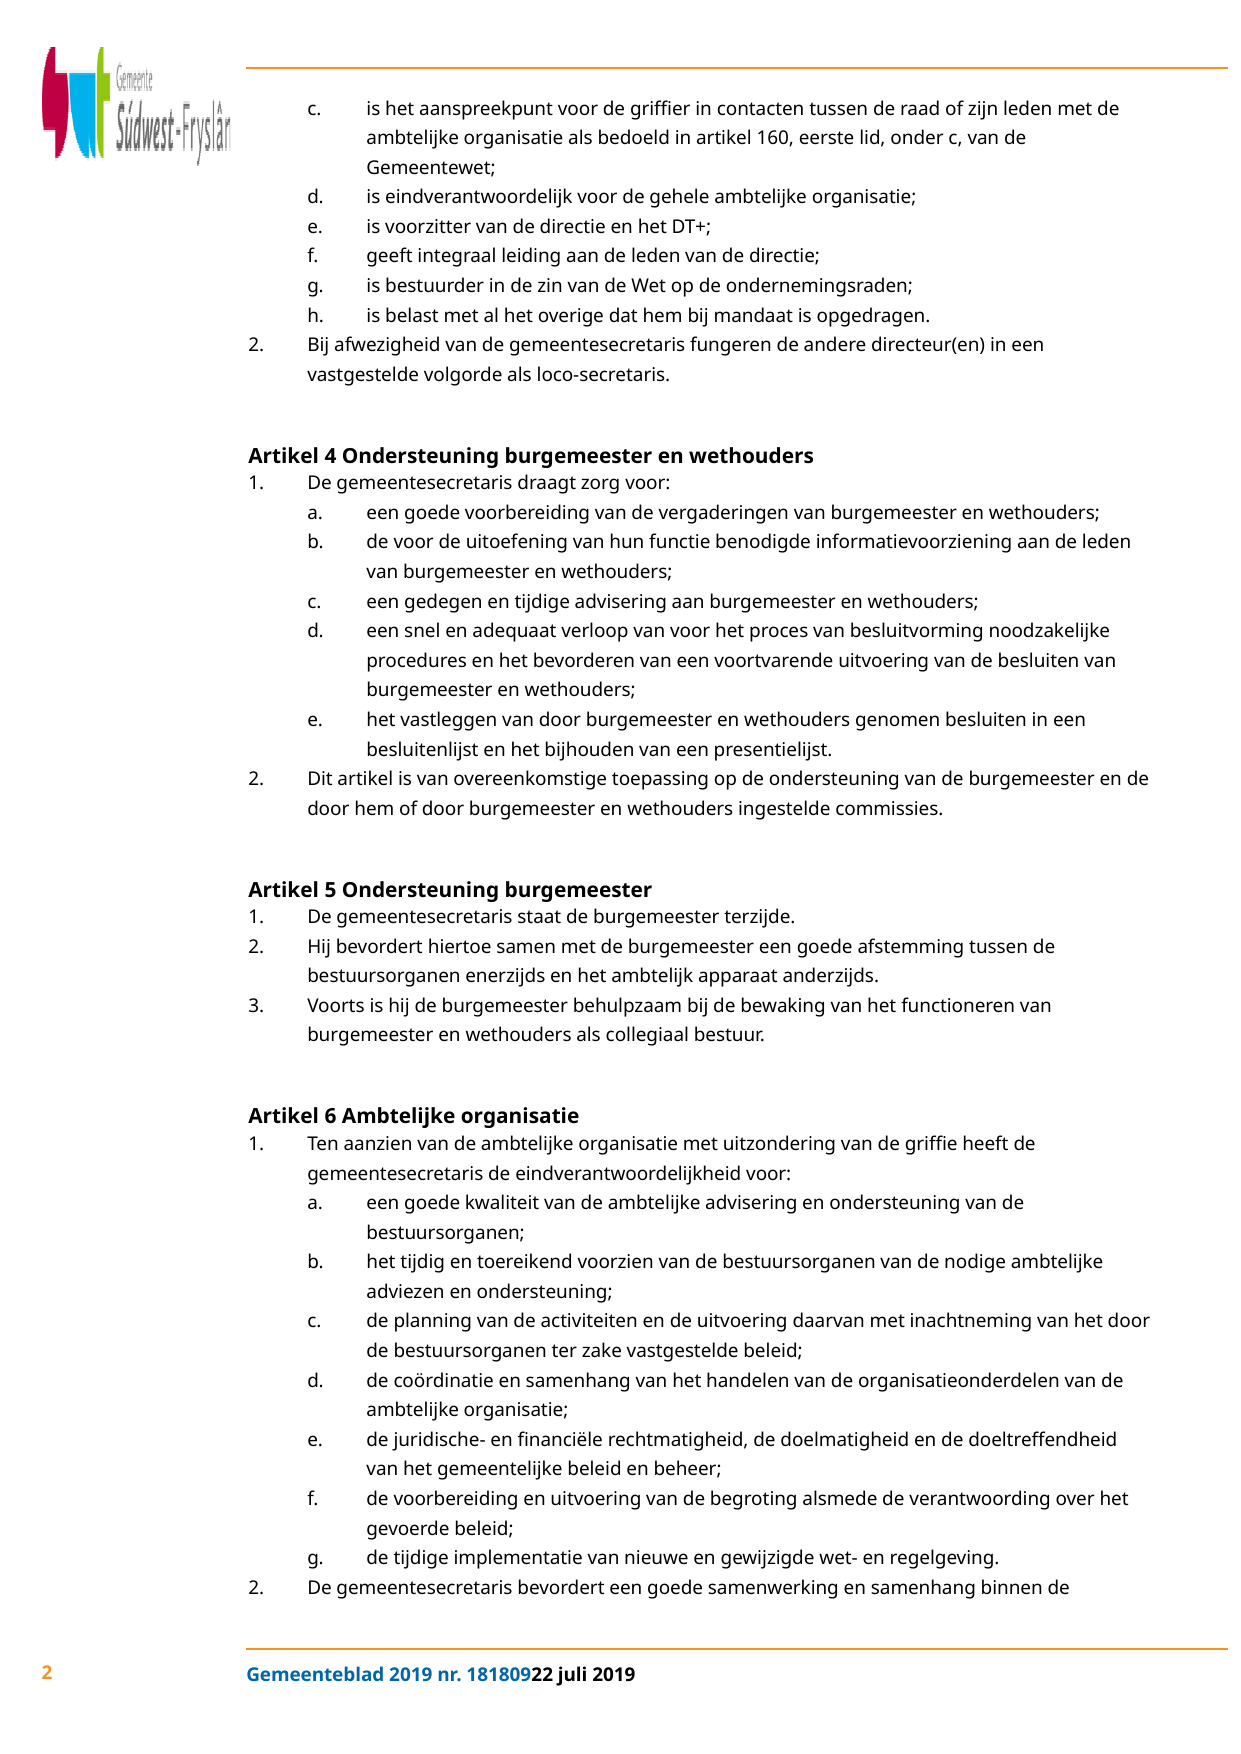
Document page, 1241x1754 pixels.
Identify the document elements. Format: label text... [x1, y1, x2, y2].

list een goede voorbereiding van de vergaderingen van burgemeester en wethouders; [307, 499, 1152, 525]
list het vastleggen van door burgemeester en wethouders genomen besluiten in een besluitenlijst en het bijhouden van een presentielijst. [307, 706, 1152, 761]
text Artikel 5 Ondersteuning burgemeester [248, 875, 1152, 903]
list het tijdig en toereikend voorzien van de bestuursorganen van de nodige ambtelijke adviezen en ondersteuning; [307, 1248, 1152, 1304]
list Ten aanzien van de ambtelijke organisatie met uitzondering van de griffie heeft de gemeentesecretaris de eindverantwoordelijkheid voor: [248, 1130, 1152, 1185]
list is eindverantwoordelijk voor de gehele ambtelijke organisatie; [307, 183, 1152, 209]
list De gemeentesecretaris bevordert een goede samenwerking en samenhang binnen de [248, 1574, 1152, 1599]
list Bij afwezigheid van de gemeentesecretaris fungeren de andere directeur(en) in een vastgestelde volgorde als loco-secretaris. [248, 331, 1152, 387]
list de juridische- en financiële rechtmatigheid, de doelmatigheid en de doeltreffendheid van het gemeentelijke beleid en beheer; [307, 1426, 1152, 1481]
list een snel en adequaat verloop van voor het proces van besluitvorming noodzakelijke procedures en het bevorderen van een voortvarende uitvoering van de besluiten van burgemeester en wethouders; [307, 617, 1152, 702]
list een gedegen en tijdige advisering aan burgemeester en wethouders; [307, 588, 1152, 613]
list de tijdige implementatie van nieuwe en gewijzigde wet- en regelgeving. [307, 1544, 1152, 1570]
list de coördinatie en samenhang van het handelen van de organisatieonderdelen van de ambtelijke organisatie; [307, 1367, 1152, 1422]
list de planning van de activiteiten en de uitvoering daarvan met inachtneming van het door de bestuursorganen ter zake vastgestelde beleid; [307, 1308, 1152, 1363]
list De gemeentesecretaris staat de burgemeester terzijde. [248, 903, 1152, 929]
list Hij bevordert hiertoe samen met de burgemeester een goede afstemming tussen de bestuursorganen enerzijds en het ambtelijk apparaat anderzijds. [248, 933, 1152, 988]
list een goede kwaliteit van de ambtelijke advisering en ondersteuning van de bestuursorganen; [307, 1189, 1152, 1244]
text Artikel 6 Ambtelijke organisatie [248, 1102, 1152, 1130]
list Voorts is hij de burgemeester behulpzaam bij de bewaking van het functioneren van burgemeester en wethouders als collegiaal bestuur. [248, 992, 1152, 1047]
list de voor de uitoefening van hun functie benodigde informatievoorziening aan de leden van burgemeester en wethouders; [307, 529, 1152, 584]
picture [41, 47, 231, 172]
list is belast met al het overige dat hem bij mandaat is opgedragen. [307, 302, 1152, 328]
list De gemeentesecretaris draagt zorg voor: [248, 469, 1152, 495]
text Artikel 4 Ondersteuning burgemeester en wethouders [248, 441, 1152, 469]
list is bestuurder in de zin van de Wet op de ondernemingsraden; [307, 272, 1152, 298]
list de voorbereiding en uitvoering van de begroting alsmede de verantwoording over het gevoerde beleid; [307, 1485, 1152, 1540]
list is voorzitter van de directie en het DT+; [307, 213, 1152, 239]
list Dit artikel is van overeenkomstige toepassing op de ondersteuning van de burgemeester en de door hem of door burgemeester en wethouders ingestelde commissies. [248, 765, 1152, 821]
list geeft integraal leiding aan de leden van de directie; [307, 243, 1152, 268]
list is het aanspreekpunt voor de griffier in contacten tussen de raad of zijn leden met de ambtelijke organisatie als bedoeld in artikel 160, eerste lid, onder c, van de Gemeentewet; [307, 95, 1152, 180]
